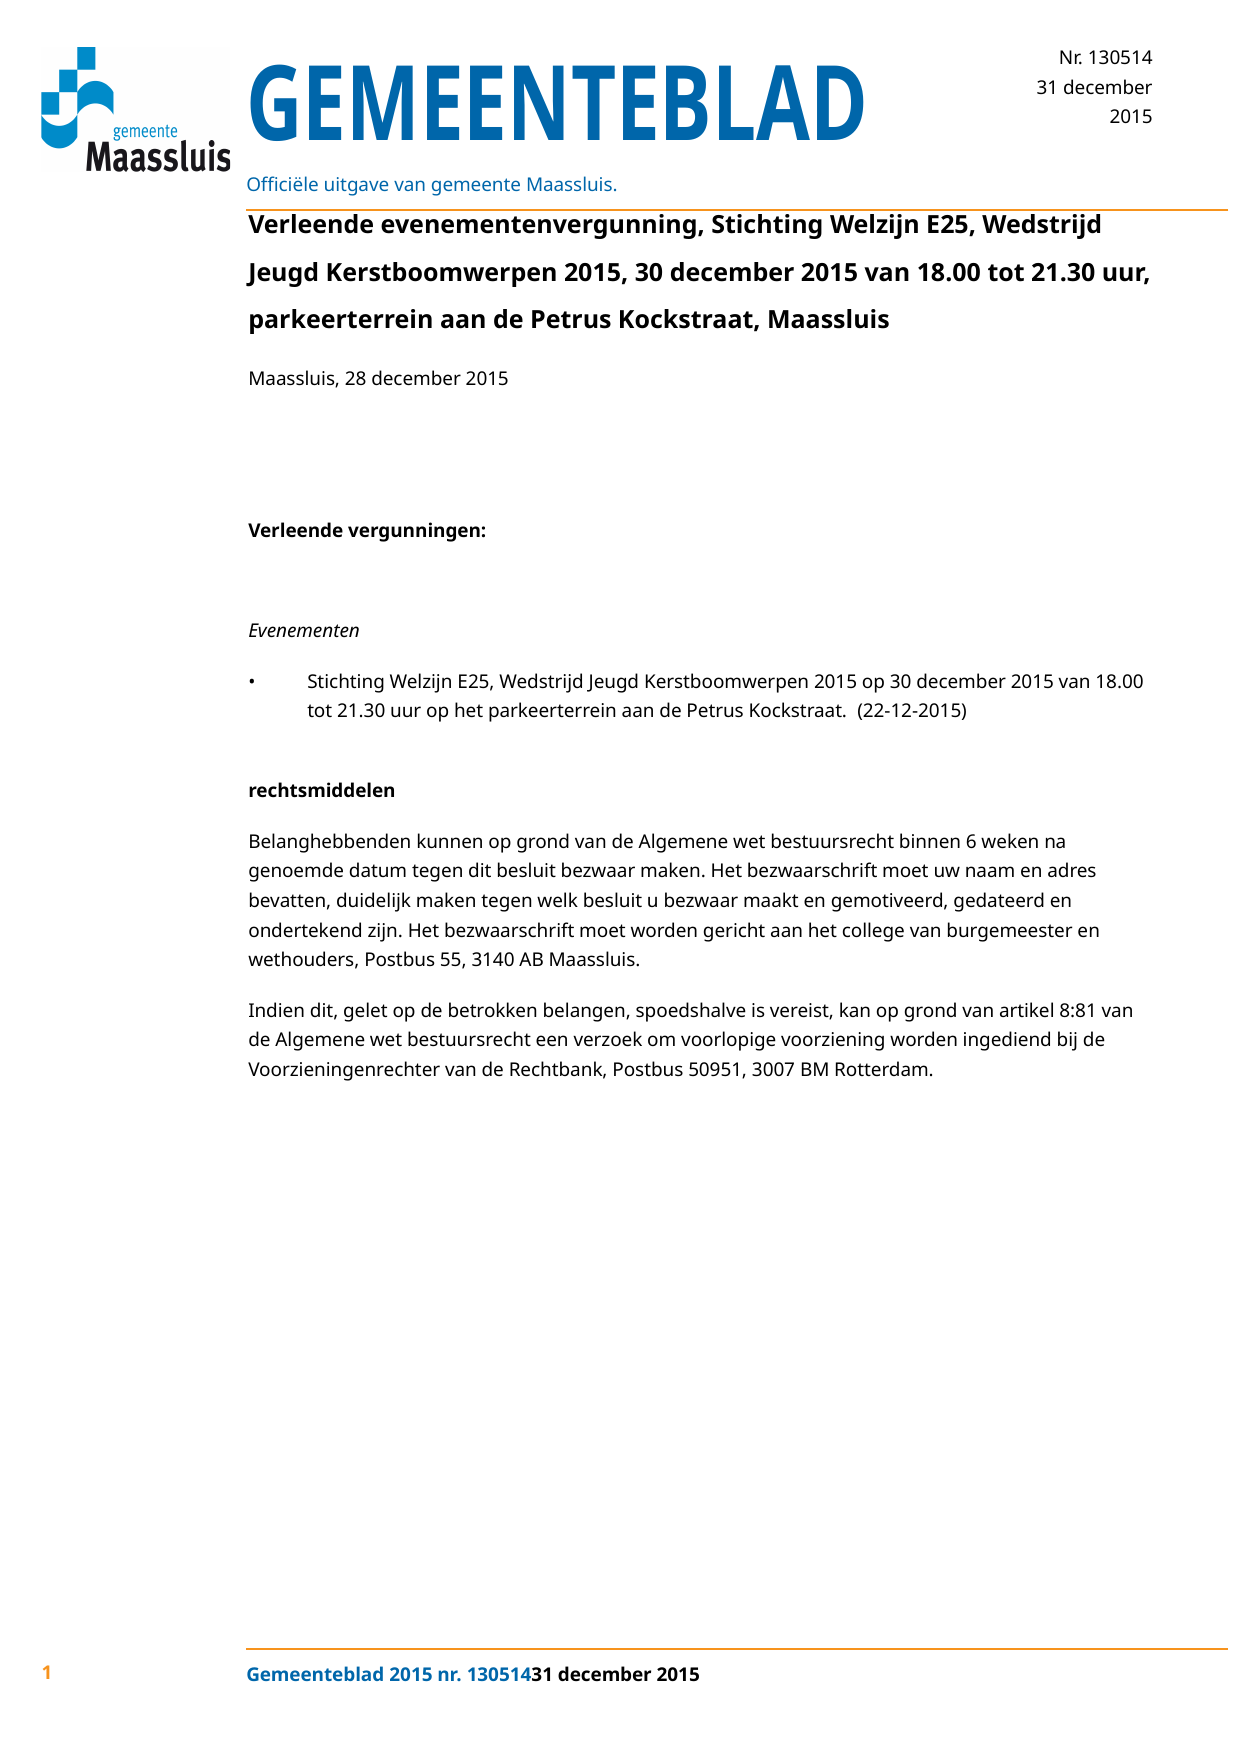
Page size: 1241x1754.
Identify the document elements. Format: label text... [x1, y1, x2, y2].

picture [41, 47, 231, 172]
text Maassluis, 28 december 2015 [248, 366, 1152, 391]
text Verleende evenementenvergunning, Stichting Welzijn E25, Wedstrijd Jeugd Kerstboomwerpen 2015, 30 december 2015 van 18.00 tot 21.30 uur, parkeerterrein aan de Petrus Kockstraat, Maassluis [248, 211, 1152, 336]
list Stichting Welzijn E25, Wedstrijd Jeugd Kerstboomwerpen 2015 op 30 december 2015 van 18.00 tot 21.30 uur op het parkeerterrein aan de Petrus Kockstraat. (22-12-2015) [248, 668, 1152, 723]
text Indien dit, gelet op de betrokken belangen, spoedshalve is vereist, kan op grond van artikel 8:81 van de Algemene wet bestuursrecht een verzoek om voorlopige voorziening worden ingediend bij de Voorzieningenrechter van de Rechtbank, Postbus 50951, 3007 BM Rotterdam. [248, 997, 1152, 1082]
picture [41, 47, 77, 92]
text rechtsmiddelen [248, 778, 1152, 803]
text Verleende vergunningen: [248, 517, 1152, 542]
text Evenementen [248, 618, 1152, 643]
text Belanghebbenden kunnen op grond van de Algemene wet bestuursrecht binnen 6 weken na genoemde datum tegen dit besluit bezwaar maken. Het bezwaarschrift moet uw naam en adres bevatten, duidelijk maken tegen welk besluit u bezwaar maakt en gemotiveerd, gedateerd en ondertekend zijn. Het bezwaarschrift moet worden gericht aan het college van burgemeester en wethouders, Postbus 55, 3140 AB Maassluis. [248, 828, 1152, 972]
